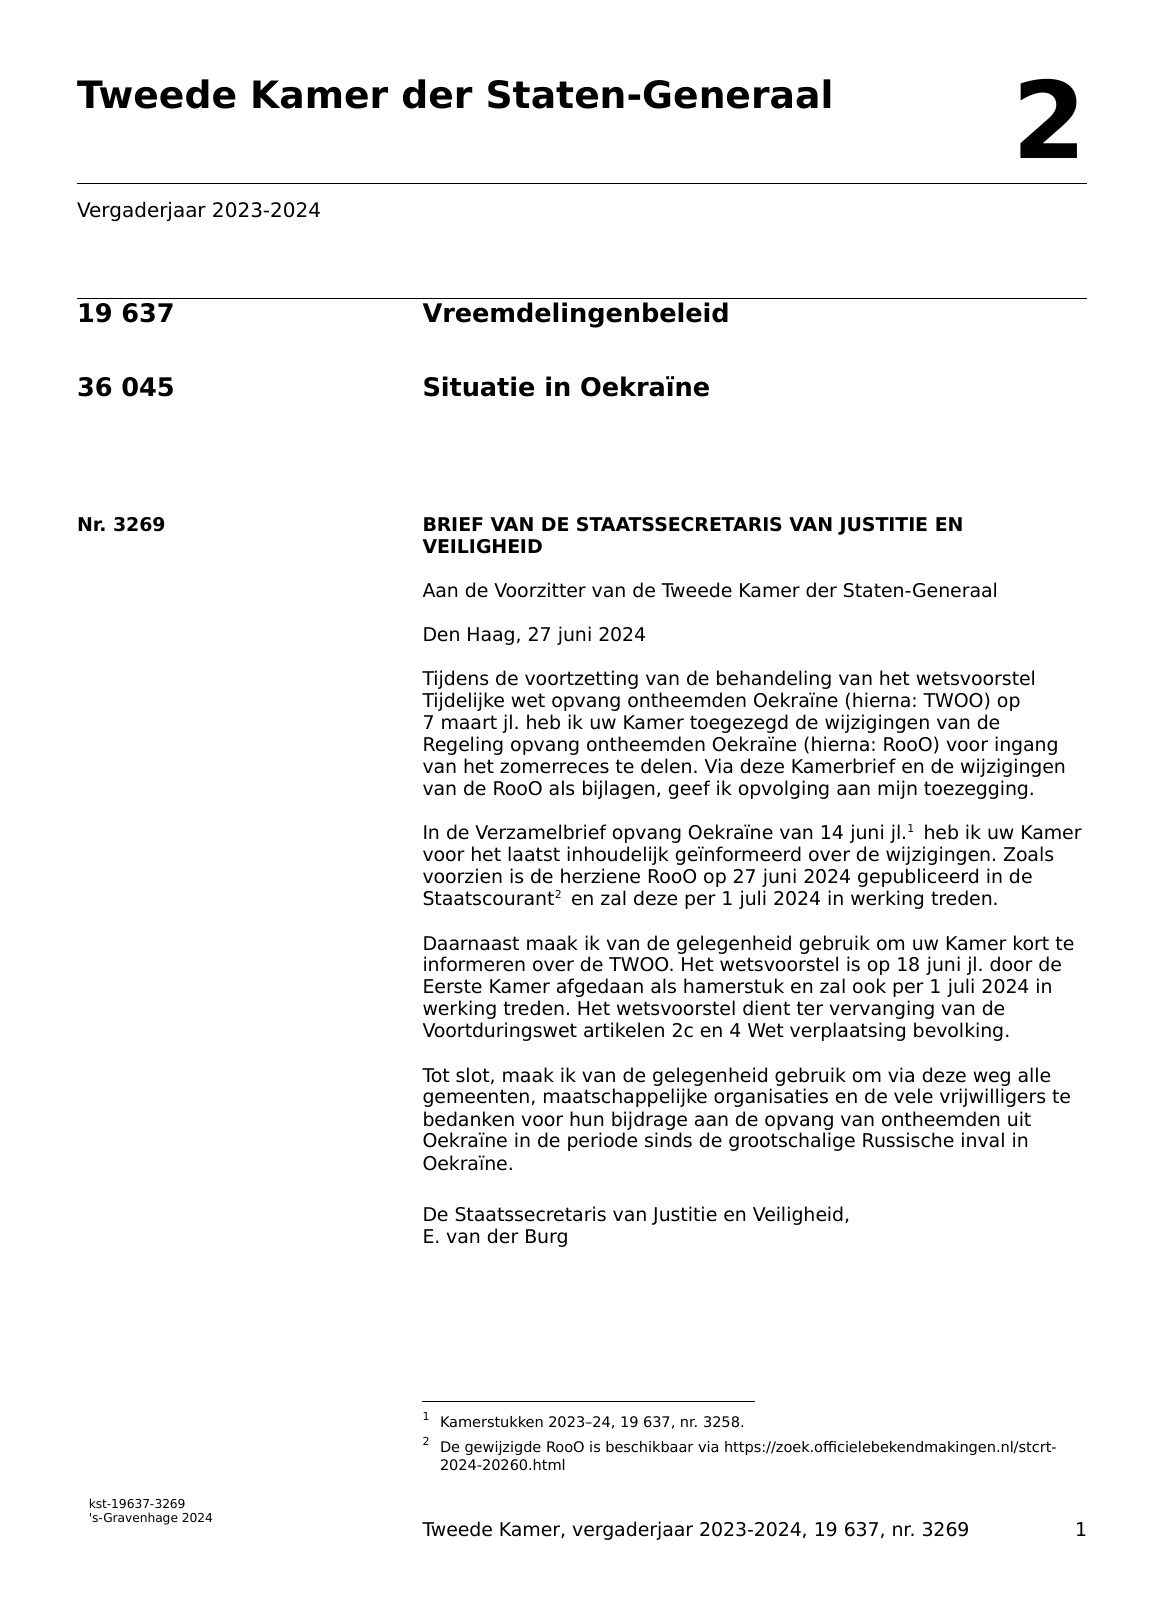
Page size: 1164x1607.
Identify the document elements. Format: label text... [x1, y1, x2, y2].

text 's-Gravenhage 2024 [88, 1511, 323, 1525]
table_header Tweede Kamer der Staten-Generaal [77, 59, 886, 183]
subtitle Nr. 3269 BRIEF VAN DE STAATSSECRETARIS VAN JUSTITIE EN VEILIGHEID [77, 514, 1087, 558]
text Tijdens de voortzetting van de behandeling van het wetsvoorstel Tijdelijke wet opvang ontheemden Oekraïne (hierna: TWOO) op 7 maart jl. heb ik uw Kamer toegezegd de wijzigingen van de Regeling opvang ontheemden Oekraïne (hierna: RooO) voor ingang van het zomerreces te delen. Via deze Kamerbrief en de wijzigingen van de RooO als bijlagen, geef ik opvolging aan mijn toezegging. [422, 668, 1087, 800]
text kst-19637-3269 [88, 1497, 323, 1511]
table_header 2 [886, 59, 1087, 183]
text Tot slot, maak ik van de gelegenheid gebruik om via deze weg alle gemeenten, maatschappelijke organisaties en de vele vrijwilligers te bedanken voor hun bijdrage aan de opvang van ontheemden uit Oekraïne in de periode sinds de grootschalige Russische inval in Oekraïne. [422, 1064, 1087, 1174]
text Daarnaast maak ik van de gelegenheid gebruik om uw Kamer kort te informeren over de TWOO. Het wetsvoorstel is op 18 juni jl. door de Eerste Kamer afgedaan als hamerstuk en zal ook per 1 juli 2024 in werking treden. Het wetsvoorstel dient ter vervanging van de Voortduringswet artikelen 2c en 4 Wet verplaatsing bevolking. [422, 932, 1087, 1042]
subtitle 19 637 Vreemdelingenbeleid [77, 299, 1087, 329]
text De gewijzigde RooO is beschikbaar via https://zoek.officielebekendmakingen.nl/stcrt-2024-20260.html [422, 1435, 1087, 1474]
text In de Verzamelbrief opvang Oekraïne van 14 juni jl. heb ik uw Kamer voor het laatst inhoudelijk geïnformeerd over de wijzigingen. Zoals voorzien is de herziene RooO op 27 juni 2024 gepubliceerd in de Staatscourant en zal deze per 1 juli 2024 in werking treden. [422, 822, 1087, 910]
subtitle 36 045 Situatie in Oekraïne [77, 373, 1087, 403]
text Aan de Voorzitter van de Tweede Kamer der Staten-Generaal [422, 580, 1087, 602]
text De Staatssecretaris van Justitie en Veiligheid, E. van der Burg [422, 1204, 1087, 1248]
text Den Haag, 27 juni 2024 [422, 624, 1087, 646]
text Kamerstukken 2023–24, 19 637, nr. 3258. [422, 1410, 1087, 1432]
table_cell Vergaderjaar 2023-2024 [77, 184, 1087, 298]
